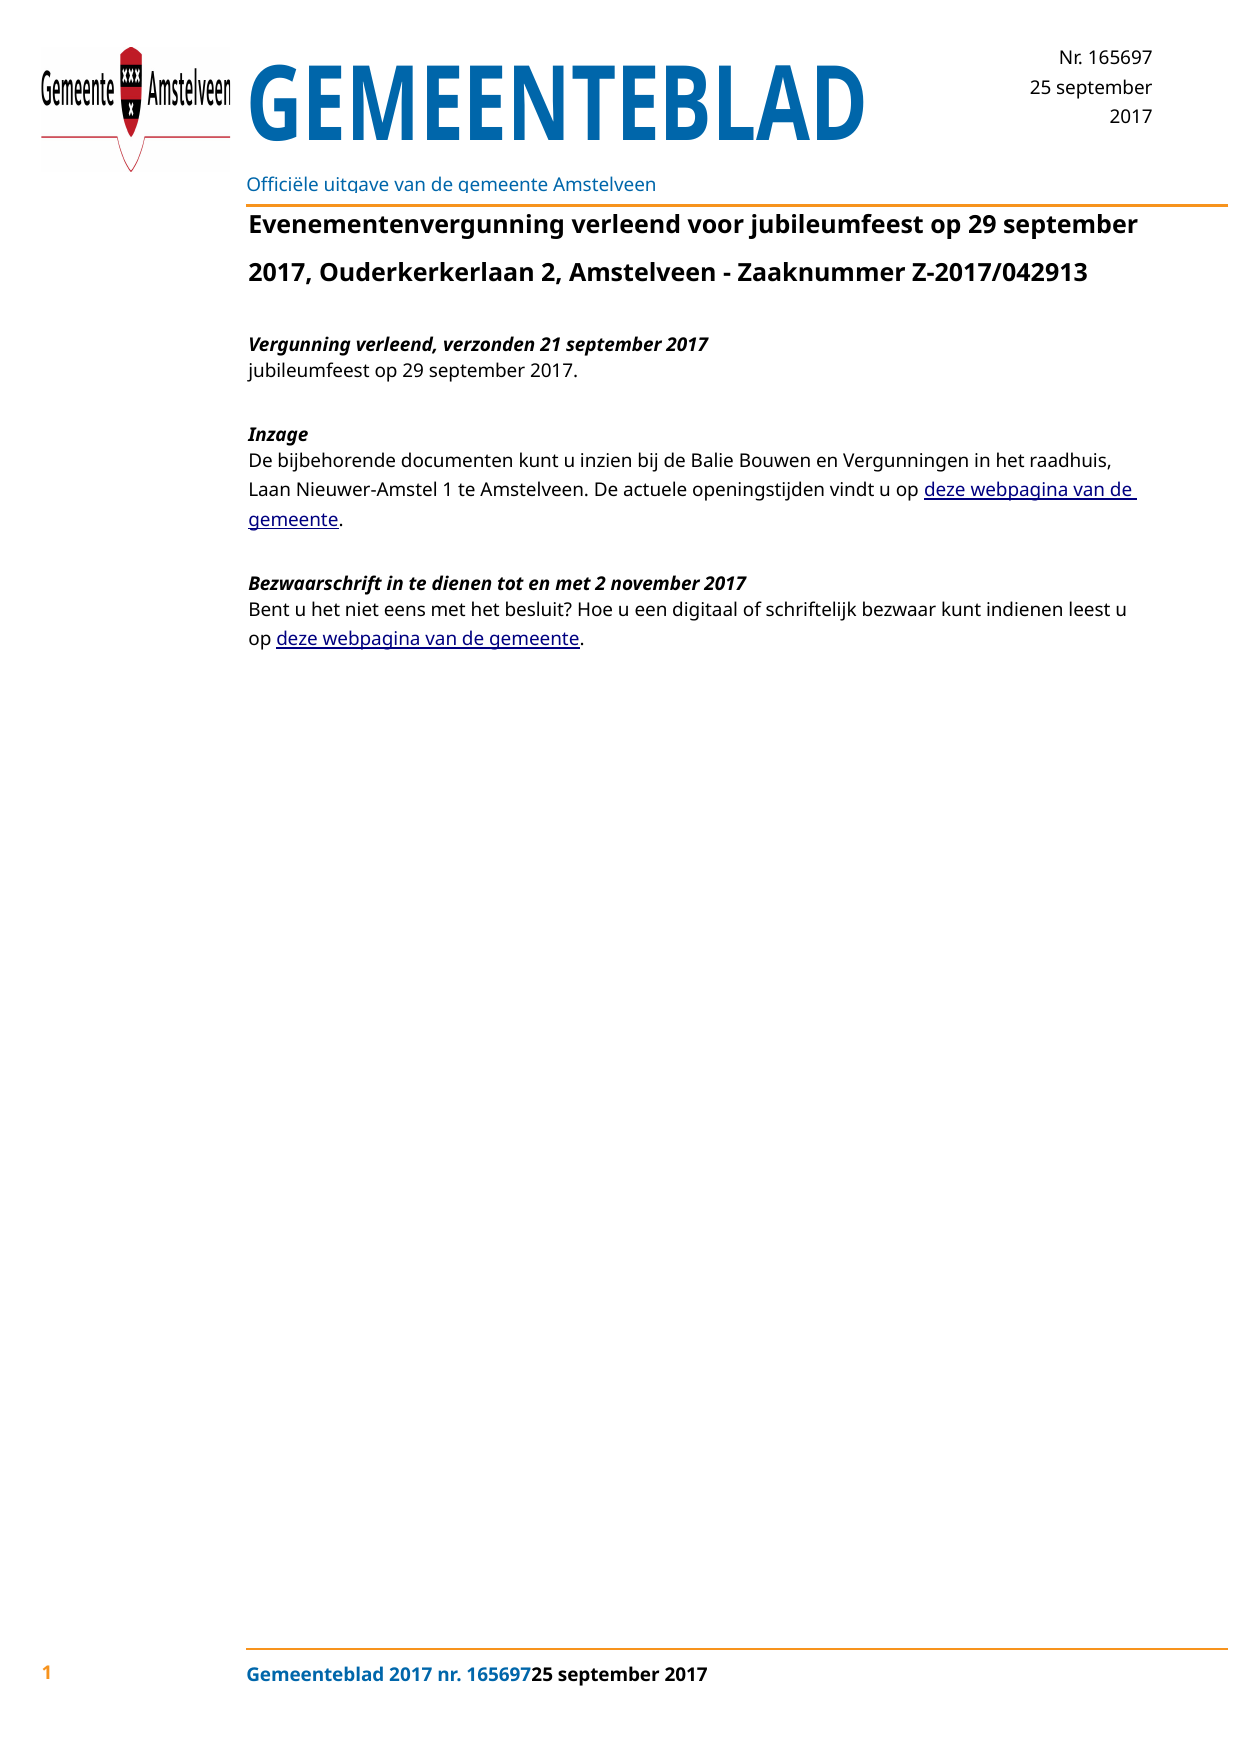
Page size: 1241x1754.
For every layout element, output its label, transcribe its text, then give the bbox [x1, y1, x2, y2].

text Bezwaarschrift in te dienen tot en met 2 november 2017 [248, 570, 1152, 596]
text jubileumfeest op 29 september 2017. [248, 357, 1152, 383]
text Evenementenvergunning verleend voor jubileumfeest op 29 september 2017, Ouderkerkerlaan 2, Amstelveen - Zaaknummer Z-2017/042913 [248, 207, 1152, 288]
text Vergunning verleend, verzonden 21 september 2017 [248, 331, 1152, 357]
text Bent u het niet eens met het besluit? Hoe u een digitaal of schriftelijk bezwaar kunt indienen leest u op deze webpagina van de gemeente. [248, 596, 1152, 651]
picture [41, 47, 231, 172]
text Inzage [248, 421, 1152, 447]
text De bijbehorende documenten kunt u inzien bij de Balie Bouwen en Vergunningen in het raadhuis, Laan Nieuwer-Amstel 1 te Amstelveen. De actuele openingstijden vindt u op deze webpagina van de gemeente. [248, 447, 1152, 532]
